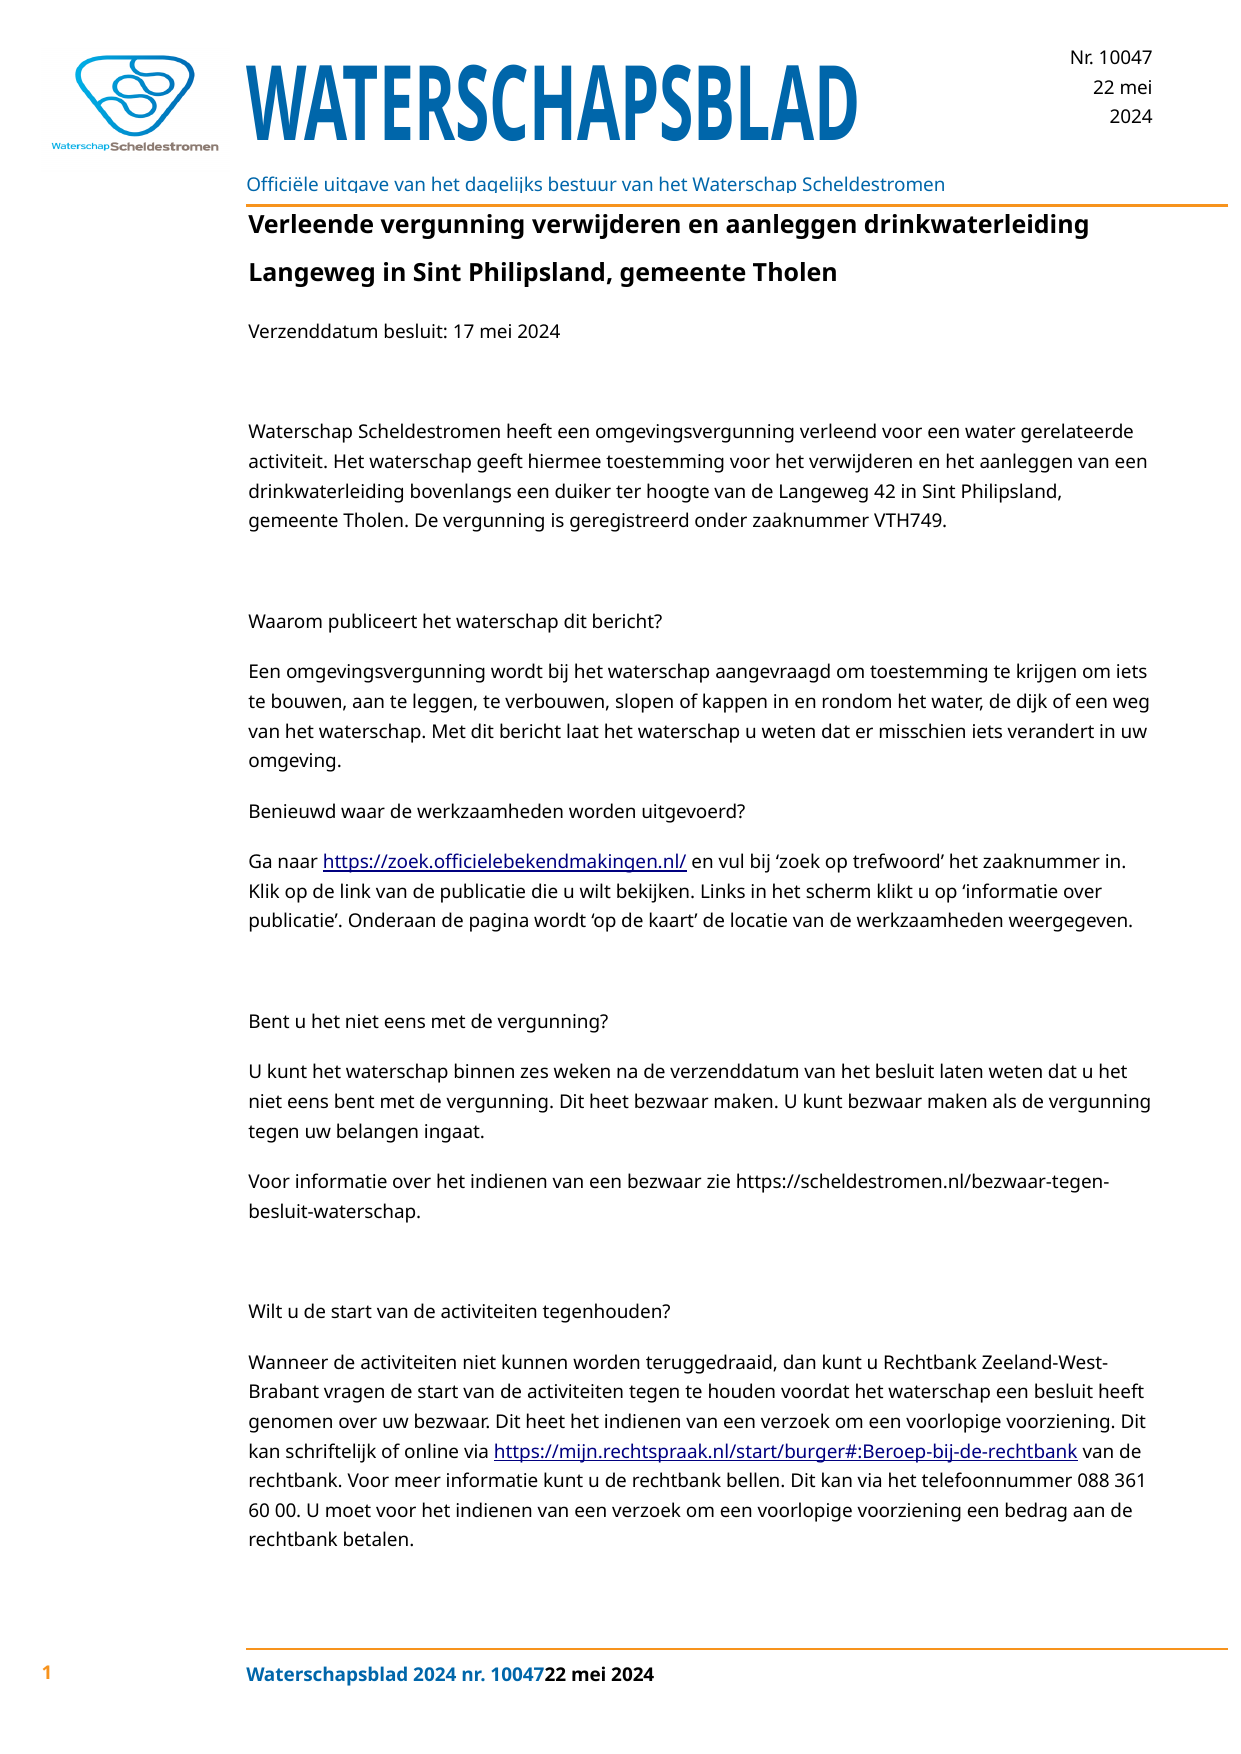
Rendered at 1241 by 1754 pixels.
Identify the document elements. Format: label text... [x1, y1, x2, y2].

text Waterschap Scheldestromen heeft een omgevingsvergunning verleend voor een water gerelateerde activiteit. Het waterschap geeft hiermee toestemming voor het verwijderen en het aanleggen van een drinkwaterleiding bovenlangs een duiker ter hoogte van de Langeweg 42 in Sint Philipsland, gemeente Tholen. De vergunning is geregistreerd onder zaaknummer VTH749. [248, 419, 1152, 533]
text Verzenddatum besluit: 17 mei 2024 [248, 318, 1152, 344]
text Verleende vergunning verwijderen en aanleggen drinkwaterleiding Langeweg in Sint Philipsland, gemeente Tholen [248, 207, 1152, 288]
text Waarom publiceert het waterschap dit bericht? [248, 608, 1152, 634]
text Wanneer de activiteiten niet kunnen worden teruggedraaid, dan kunt u Rechtbank Zeeland-West-Brabant vragen de start van de activiteiten tegen te houden voordat het waterschap een besluit heeft genomen over uw bezwaar. Dit heet het indienen van een verzoek om een voorlopige voorziening. Dit kan schriftelijk of online via https://mijn.rechtspraak.nl/start/burger#:Beroep-bij-de-rechtbank van de rechtbank. Voor meer informatie kunt u de rechtbank bellen. Dit kan via het telefoonnummer 088 361 60 00. U moet voor het indienen van een verzoek om een voorlopige voorziening een bedrag aan de rechtbank betalen. [248, 1349, 1152, 1552]
text Ga naar https://zoek.officielebekendmakingen.nl/ en vul bij ‘zoek op trefwoord’ het zaaknummer in. Klik op de link van de publicatie die u wilt bekijken. Links in het scherm klikt u op ‘informatie over publicatie’. Onderaan de pagina wordt ‘op de kaart’ de locatie van de werkzaamheden weergegeven. [248, 848, 1152, 933]
text Wilt u de start van de activiteiten tegenhouden? [248, 1299, 1152, 1324]
text Een omgevingsvergunning wordt bij het waterschap aangevraagd om toestemming te krijgen om iets te bouwen, aan te leggen, te verbouwen, slopen of kappen in en rondom het water, de dijk of een weg van het waterschap. Met dit bericht laat het waterschap u weten dat er misschien iets verandert in uw omgeving. [248, 659, 1152, 773]
text U kunt het waterschap binnen zes weken na de verzenddatum van het besluit laten weten dat u het niet eens bent met de vergunning. Dit heet bezwaar maken. U kunt bezwaar maken als de vergunning tegen uw belangen ingaat. [248, 1059, 1152, 1144]
picture [41, 47, 231, 172]
text Voor informatie over het indienen van een bezwaar zie https://scheldestromen.nl/bezwaar-tegen-besluit-waterschap. [248, 1168, 1152, 1224]
text Benieuwd waar de werkzaamheden worden uitgevoerd? [248, 798, 1152, 824]
text Bent u het niet eens met de vergunning? [248, 1008, 1152, 1034]
